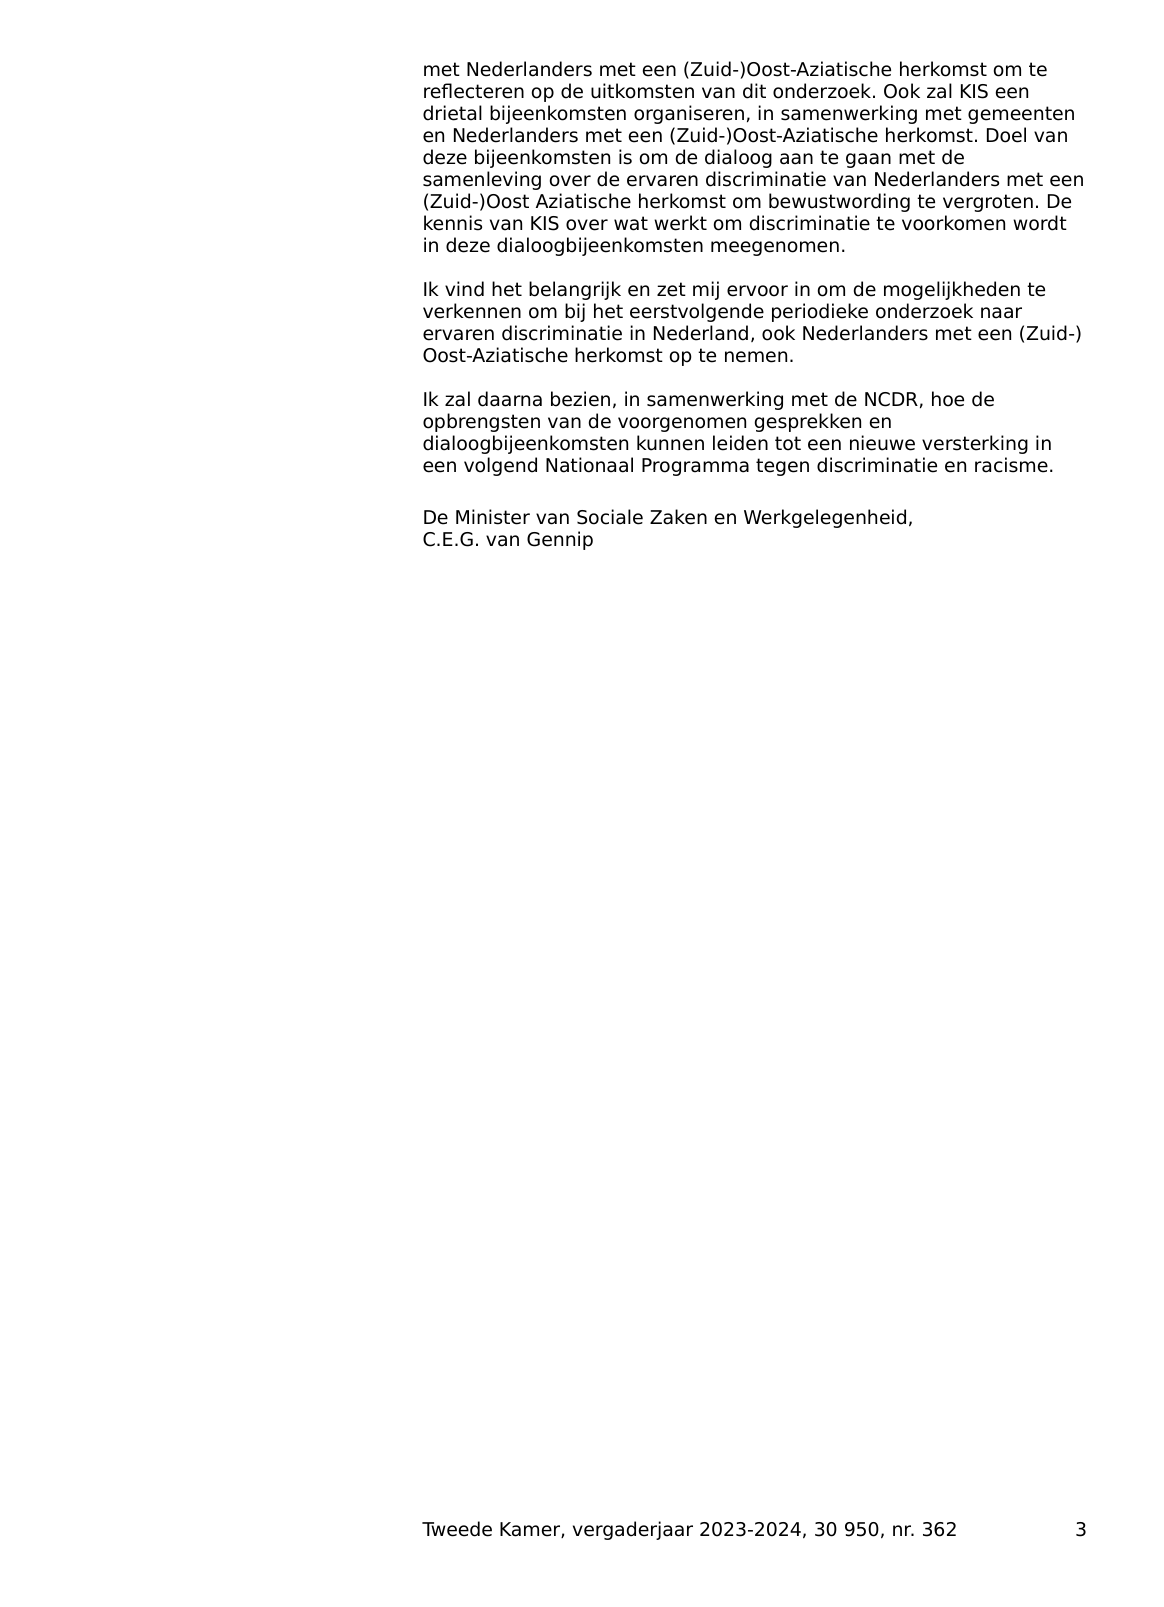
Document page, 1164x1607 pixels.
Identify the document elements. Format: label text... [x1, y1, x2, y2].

text met Nederlanders met een (Zuid-)Oost-Aziatische herkomst om te reflecteren op de uitkomsten van dit onderzoek. Ook zal KIS een drietal bijeenkomsten organiseren, in samenwerking met gemeenten en Nederlanders met een (Zuid-)Oost-Aziatische herkomst. Doel van deze bijeenkomsten is om de dialoog aan te gaan met de samenleving over de ervaren discriminatie van Nederlanders met een (Zuid-)Oost Aziatische herkomst om bewustwording te vergroten. De kennis van KIS over wat werkt om discriminatie te voorkomen wordt in deze dialoogbijeenkomsten meegenomen. [422, 59, 1087, 257]
text De Minister van Sociale Zaken en Werkgelegenheid, C.E.G. van Gennip [422, 507, 1087, 551]
text Ik zal daarna bezien, in samenwerking met de NCDR, hoe de opbrengsten van de voorgenomen gesprekken en dialoogbijeenkomsten kunnen leiden tot een nieuwe versterking in een volgend Nationaal Programma tegen discriminatie en racisme. [422, 389, 1087, 477]
text Ik vind het belangrijk en zet mij ervoor in om de mogelijkheden te verkennen om bij het eerstvolgende periodieke onderzoek naar ervaren discriminatie in Nederland, ook Nederlanders met een (Zuid-) Oost-Aziatische herkomst op te nemen. [422, 279, 1087, 367]
